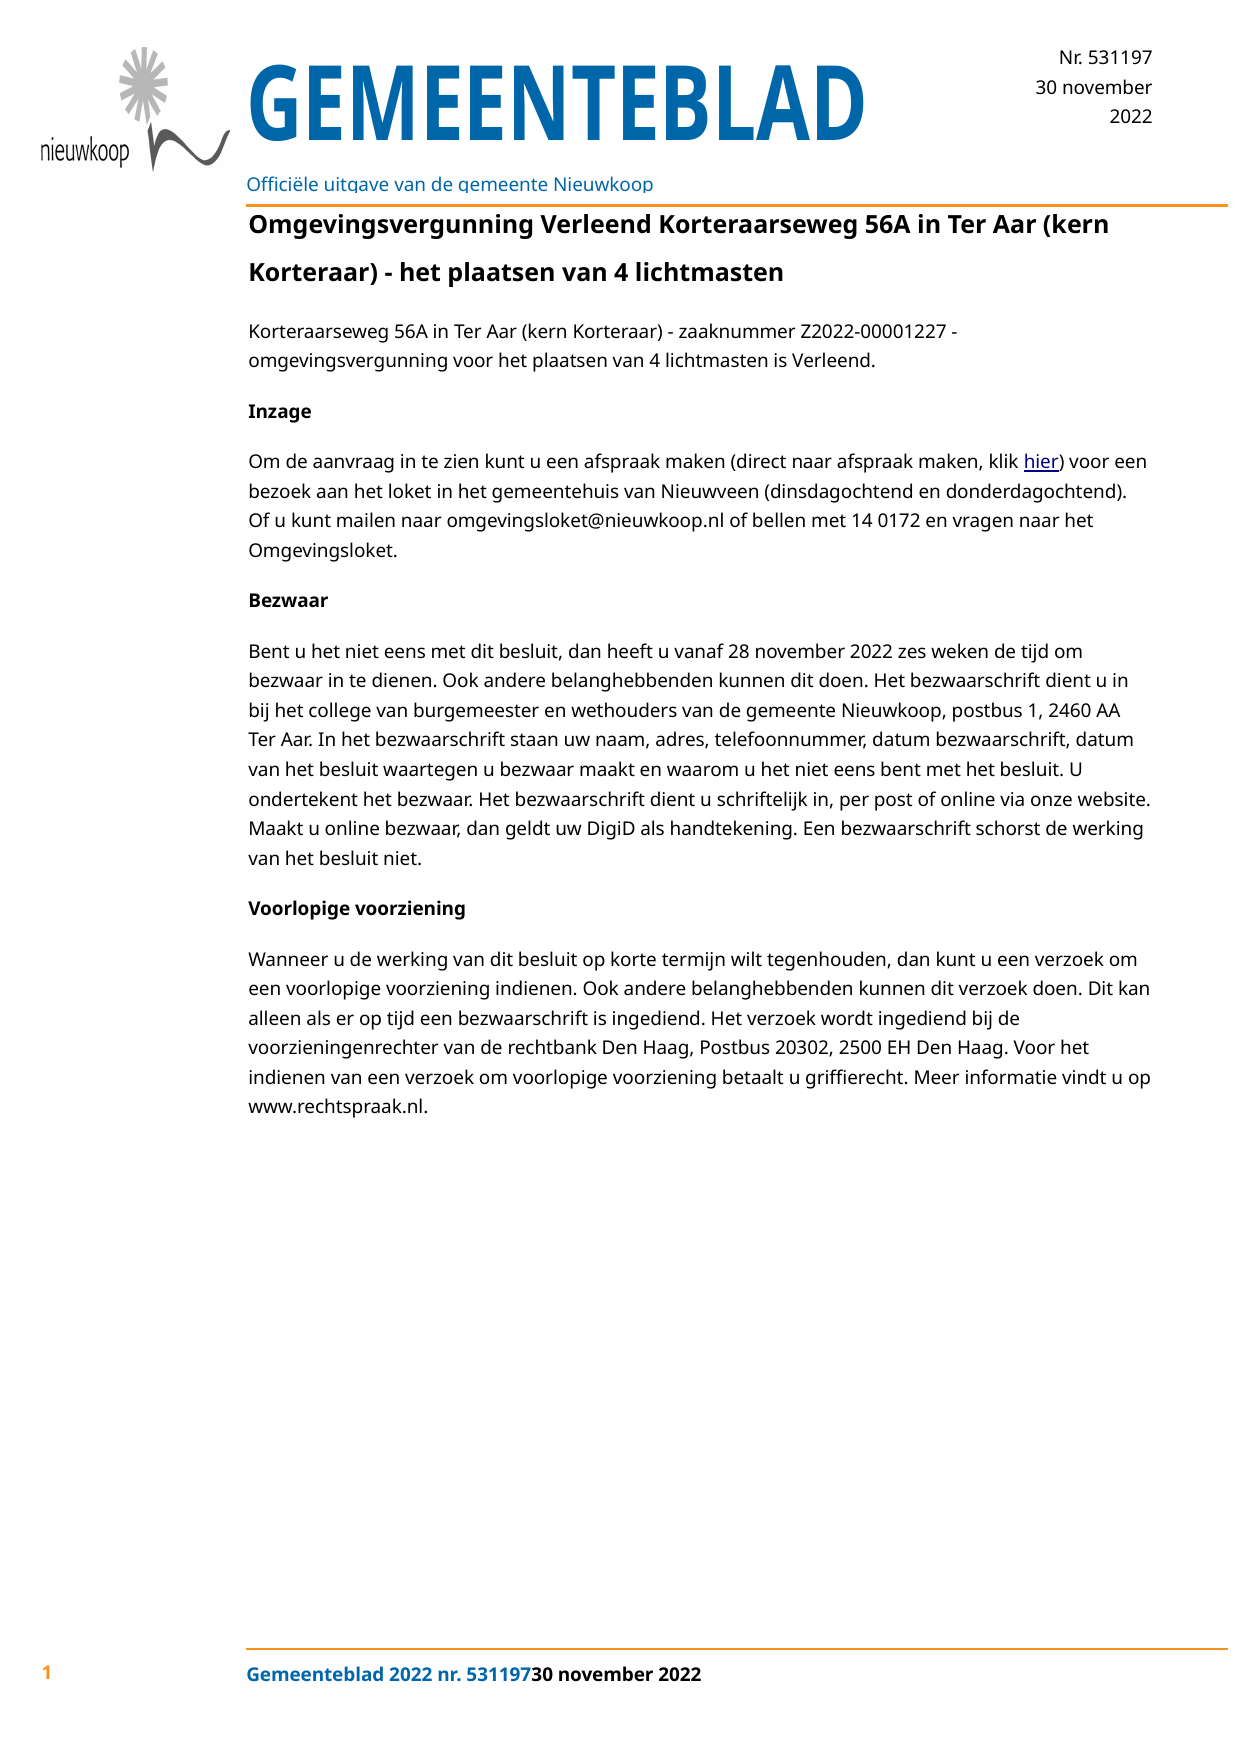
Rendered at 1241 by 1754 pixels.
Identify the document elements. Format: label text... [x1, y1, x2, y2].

text Korteraarseweg 56A in Ter Aar (kern Korteraar) - zaaknummer Z2022-00001227 - omgevingsvergunning voor het plaatsen van 4 lichtmasten is Verleend. [248, 318, 1152, 373]
text Om de aanvraag in te zien kunt u een afspraak maken (direct naar afspraak maken, klik hier) voor een bezoek aan het loket in het gemeentehuis van Nieuwveen (dinsdagochtend en donderdagochtend). Of u kunt mailen naar omgevingsloket@nieuwkoop.nl of bellen met 14 0172 en vragen naar het Omgevingsloket. [248, 448, 1152, 563]
picture [41, 47, 231, 172]
text Omgevingsvergunning Verleend Korteraarseweg 56A in Ter Aar (kern Korteraar) - het plaatsen van 4 lichtmasten [248, 207, 1152, 288]
text Inzage [248, 398, 1152, 424]
text Voorlopige voorziening [248, 895, 1152, 921]
text Bent u het niet eens met dit besluit, dan heeft u vanaf 28 november 2022 zes weken de tijd om bezwaar in te dienen. Ook andere belanghebbenden kunnen dit doen. Het bezwaarschrift dient u in bij het college van burgemeester en wethouders van de gemeente Nieuwkoop, postbus 1, 2460 AA Ter Aar. In het bezwaarschrift staan uw naam, adres, telefoonnummer, datum bezwaarschrift, datum van het besluit waartegen u bezwaar maakt en waarom u het niet eens bent met het besluit. U ondertekent het bezwaar. Het bezwaarschrift dient u schriftelijk in, per post of online via onze website. Maakt u online bezwaar, dan geldt uw DigiD als handtekening. Een bezwaarschrift schorst de werking van het besluit niet. [248, 638, 1152, 871]
text Bezwaar [248, 587, 1152, 613]
text Wanneer u de werking van dit besluit op korte termijn wilt tegenhouden, dan kunt u een verzoek om een voorlopige voorziening indienen. Ook andere belanghebbenden kunnen dit verzoek doen. Dit kan alleen als er op tijd een bezwaarschrift is ingediend. Het verzoek wordt ingediend bij de voorzieningenrechter van de rechtbank Den Haag, Postbus 20302, 2500 EH Den Haag. Voor het indienen van een verzoek om voorlopige voorziening betaalt u griffierecht. Meer informatie vindt u op www.rechtspraak.nl. [248, 946, 1152, 1119]
